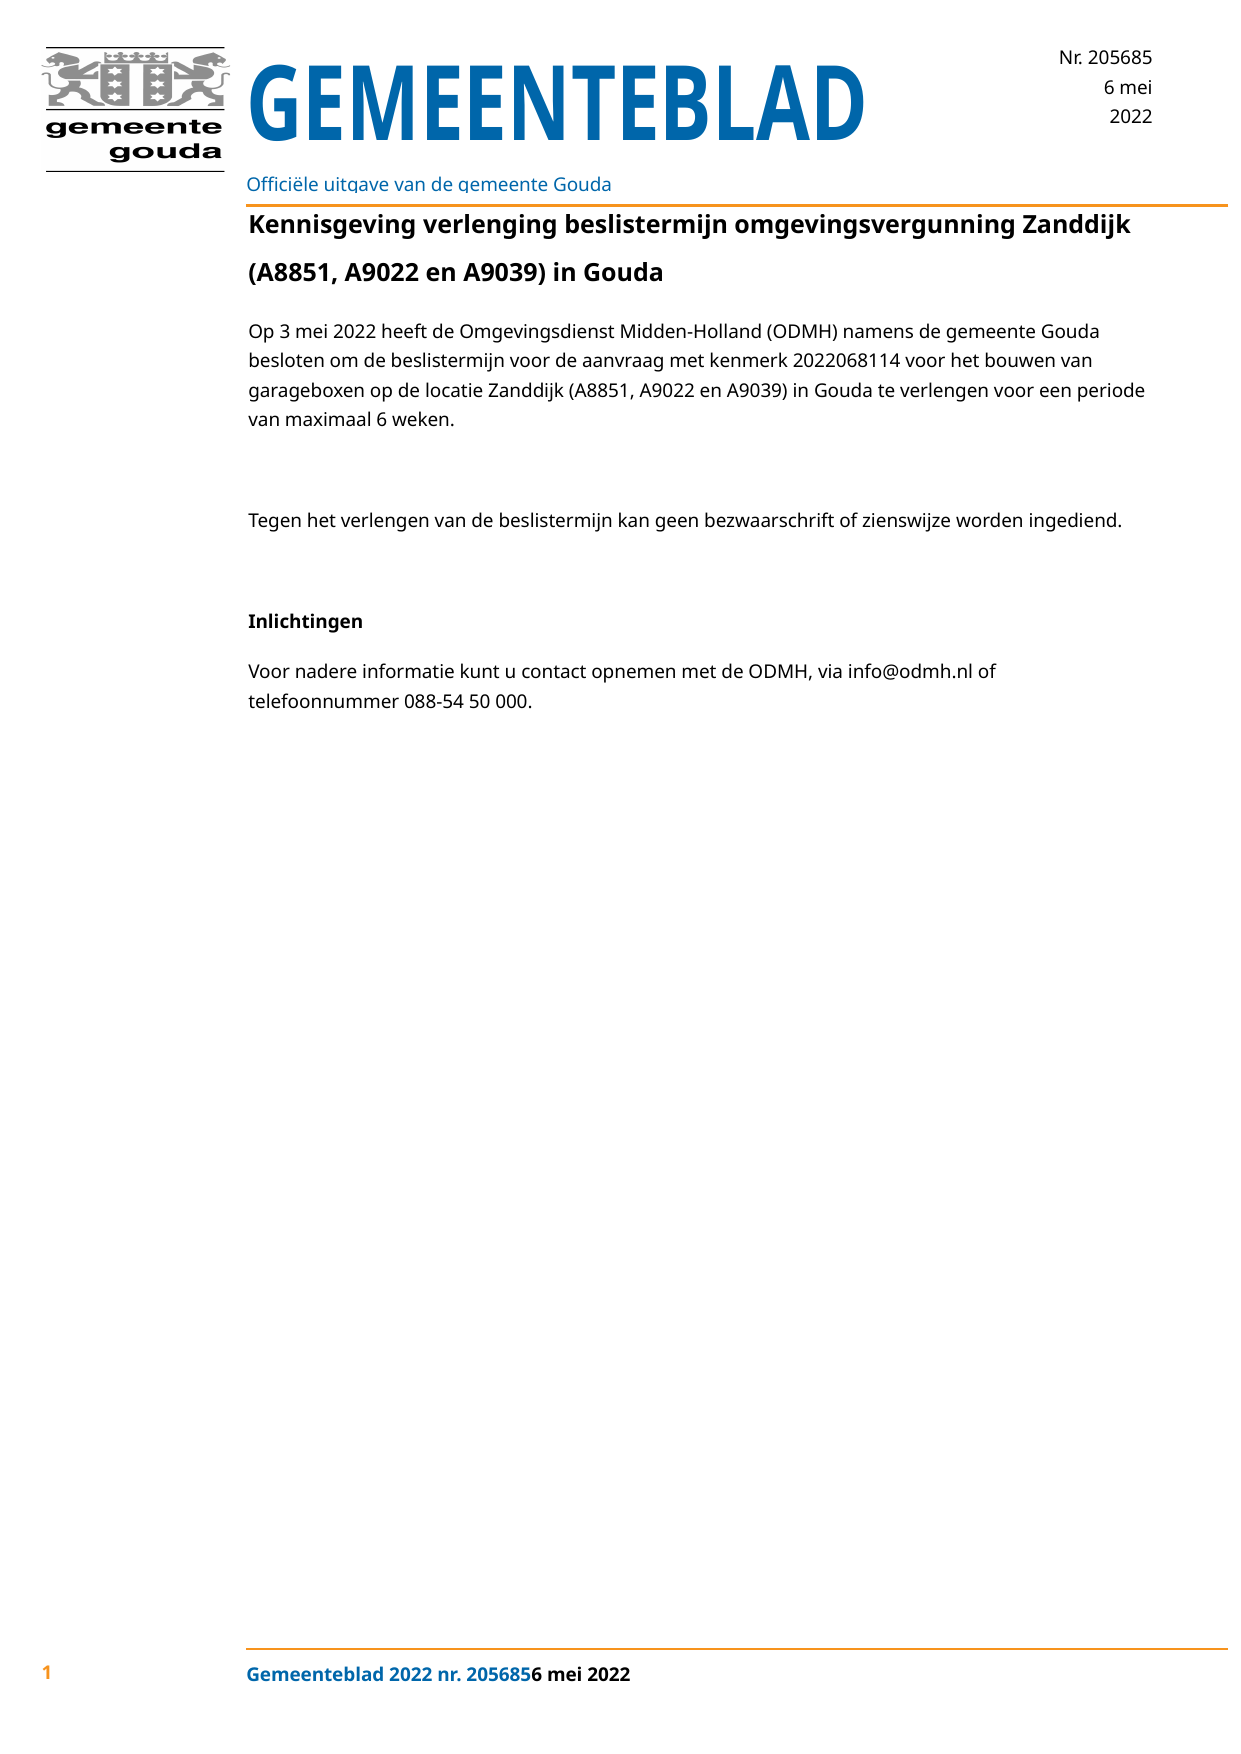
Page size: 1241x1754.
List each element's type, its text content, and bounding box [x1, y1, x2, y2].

text Inlichtingen [248, 608, 1152, 634]
text Op 3 mei 2022 heeft de Omgevingsdienst Midden-Holland (ODMH) namens de gemeente Gouda besloten om de beslistermijn voor de aanvraag met kenmerk 2022068114 voor het bouwen van garageboxen op de locatie Zanddijk (A8851, A9022 en A9039) in Gouda te verlengen voor een periode van maximaal 6 weken. [248, 318, 1152, 432]
text Kennisgeving verlenging beslistermijn omgevingsvergunning Zanddijk (A8851, A9022 en A9039) in Gouda [248, 207, 1152, 288]
picture [41, 47, 231, 172]
text Voor nadere informatie kunt u contact opnemen met de ODMH, via info@odmh.nl of telefoonnummer 088-54 50 000. [248, 659, 1152, 714]
text Tegen het verlengen van de beslistermijn kan geen bezwaarschrift of zienswijze worden ingediend. [248, 507, 1152, 533]
